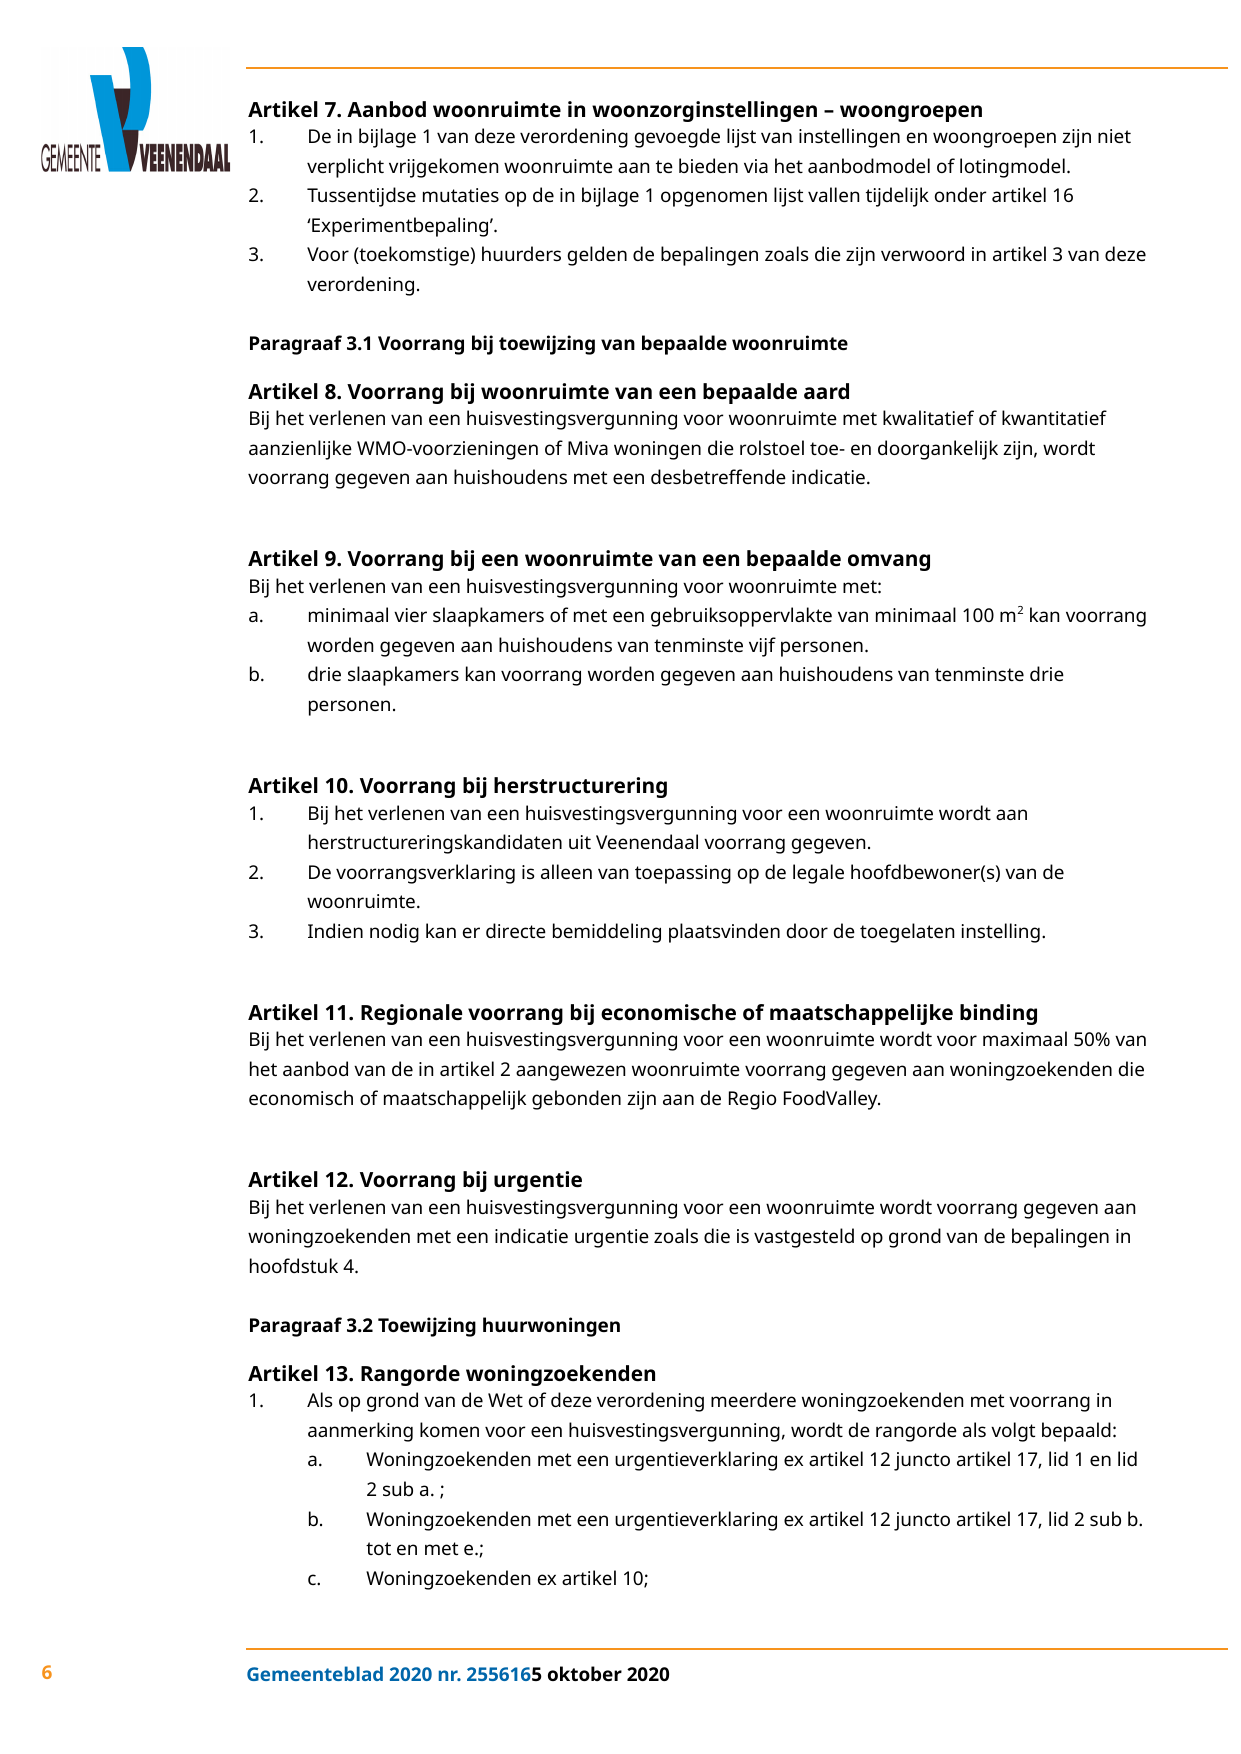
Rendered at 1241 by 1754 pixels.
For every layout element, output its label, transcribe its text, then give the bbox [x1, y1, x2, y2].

text Artikel 9. Voorrang bij een woonruimte van een bepaalde omvang [248, 544, 1152, 573]
text Bij het verlenen van een huisvestingsvergunning voor woonruimte met: [248, 573, 1152, 599]
text Paragraaf 3.2 Toewijzing huurwoningen [248, 1312, 1152, 1338]
text Artikel 10. Voorrang bij herstructurering [248, 771, 1152, 800]
list minimaal vier slaapkamers of met een gebruiksoppervlakte van minimaal 100 m2 kan voorrang worden gegeven aan huishoudens van tenminste vijf personen. [248, 602, 1152, 658]
list Voor (toekomstige) huurders gelden de bepalingen zoals die zijn verwoord in artikel 3 van deze verordening. [248, 242, 1152, 297]
list De voorrangsverklaring is alleen van toepassing op de legale hoofdbewoner(s) van de woonruimte. [248, 859, 1152, 914]
list Als op grond van de Wet of deze verordening meerdere woningzoekenden met voorrang in aanmerking komen voor een huisvestingsvergunning, wordt de rangorde als volgt bepaald: [248, 1387, 1152, 1443]
text Paragraaf 3.1 Voorrang bij toewijzing van bepaalde woonruimte [248, 330, 1152, 356]
list drie slaapkamers kan voorrang worden gegeven aan huishoudens van tenminste drie personen. [248, 662, 1152, 717]
list Woningzoekenden met een urgentieverklaring ex artikel 12 juncto artikel 17, lid 2 sub b. tot en met e.; [307, 1506, 1152, 1561]
list Woningzoekenden met een urgentieverklaring ex artikel 12 juncto artikel 17, lid 1 en lid 2 sub a. ; [307, 1447, 1152, 1502]
list Indien nodig kan er directe bemiddeling plaatsvinden door de toegelaten instelling. [248, 918, 1152, 944]
list De in bijlage 1 van deze verordening gevoegde lijst van instellingen en woongroepen zijn niet verplicht vrijgekomen woonruimte aan te bieden via het aanbodmodel of lotingmodel. [248, 123, 1152, 178]
text Artikel 13. Rangorde woningzoekenden [248, 1359, 1152, 1387]
text Artikel 8. Voorrang bij woonruimte van een bepaalde aard [248, 377, 1152, 405]
text Bij het verlenen van een huisvestingsvergunning voor woonruimte met kwalitatief of kwantitatief aanzienlijke WMO-voorzieningen of Miva woningen die rolstoel toe- en doorgankelijk zijn, wordt voorrang gegeven aan huishoudens met een desbetreffende indicatie. [248, 405, 1152, 490]
picture [123, 47, 231, 172]
list Woningzoekenden ex artikel 10; [307, 1565, 1152, 1591]
list Tussentijdse mutaties op de in bijlage 1 opgenomen lijst vallen tijdelijk onder artikel 16 ‘Experimentbepaling’. [248, 182, 1152, 238]
text Bij het verlenen van een huisvestingsvergunning voor een woonruimte wordt voor maximaal 50% van het aanbod van de in artikel 2 aangewezen woonruimte voorrang gegeven aan woningzoekenden die economisch of maatschappelijk gebonden zijn aan de Regio FoodValley. [248, 1026, 1152, 1111]
list Bij het verlenen van een huisvestingsvergunning voor een woonruimte wordt aan herstructureringskandidaten uit Veenendaal voorrang gegeven. [248, 800, 1152, 855]
text Artikel 7. Aanbod woonruimte in woonzorginstellingen – woongroepen [248, 95, 1152, 123]
text Bij het verlenen van een huisvestingsvergunning voor een woonruimte wordt voorrang gegeven aan woningzoekenden met een indicatie urgentie zoals die is vastgesteld op grond van de bepalingen in hoofdstuk 4. [248, 1194, 1152, 1279]
text Artikel 12. Voorrang bij urgentie [248, 1166, 1152, 1194]
picture [41, 47, 130, 172]
text Artikel 11. Regionale voorrang bij economische of maatschappelijke binding [248, 998, 1152, 1026]
